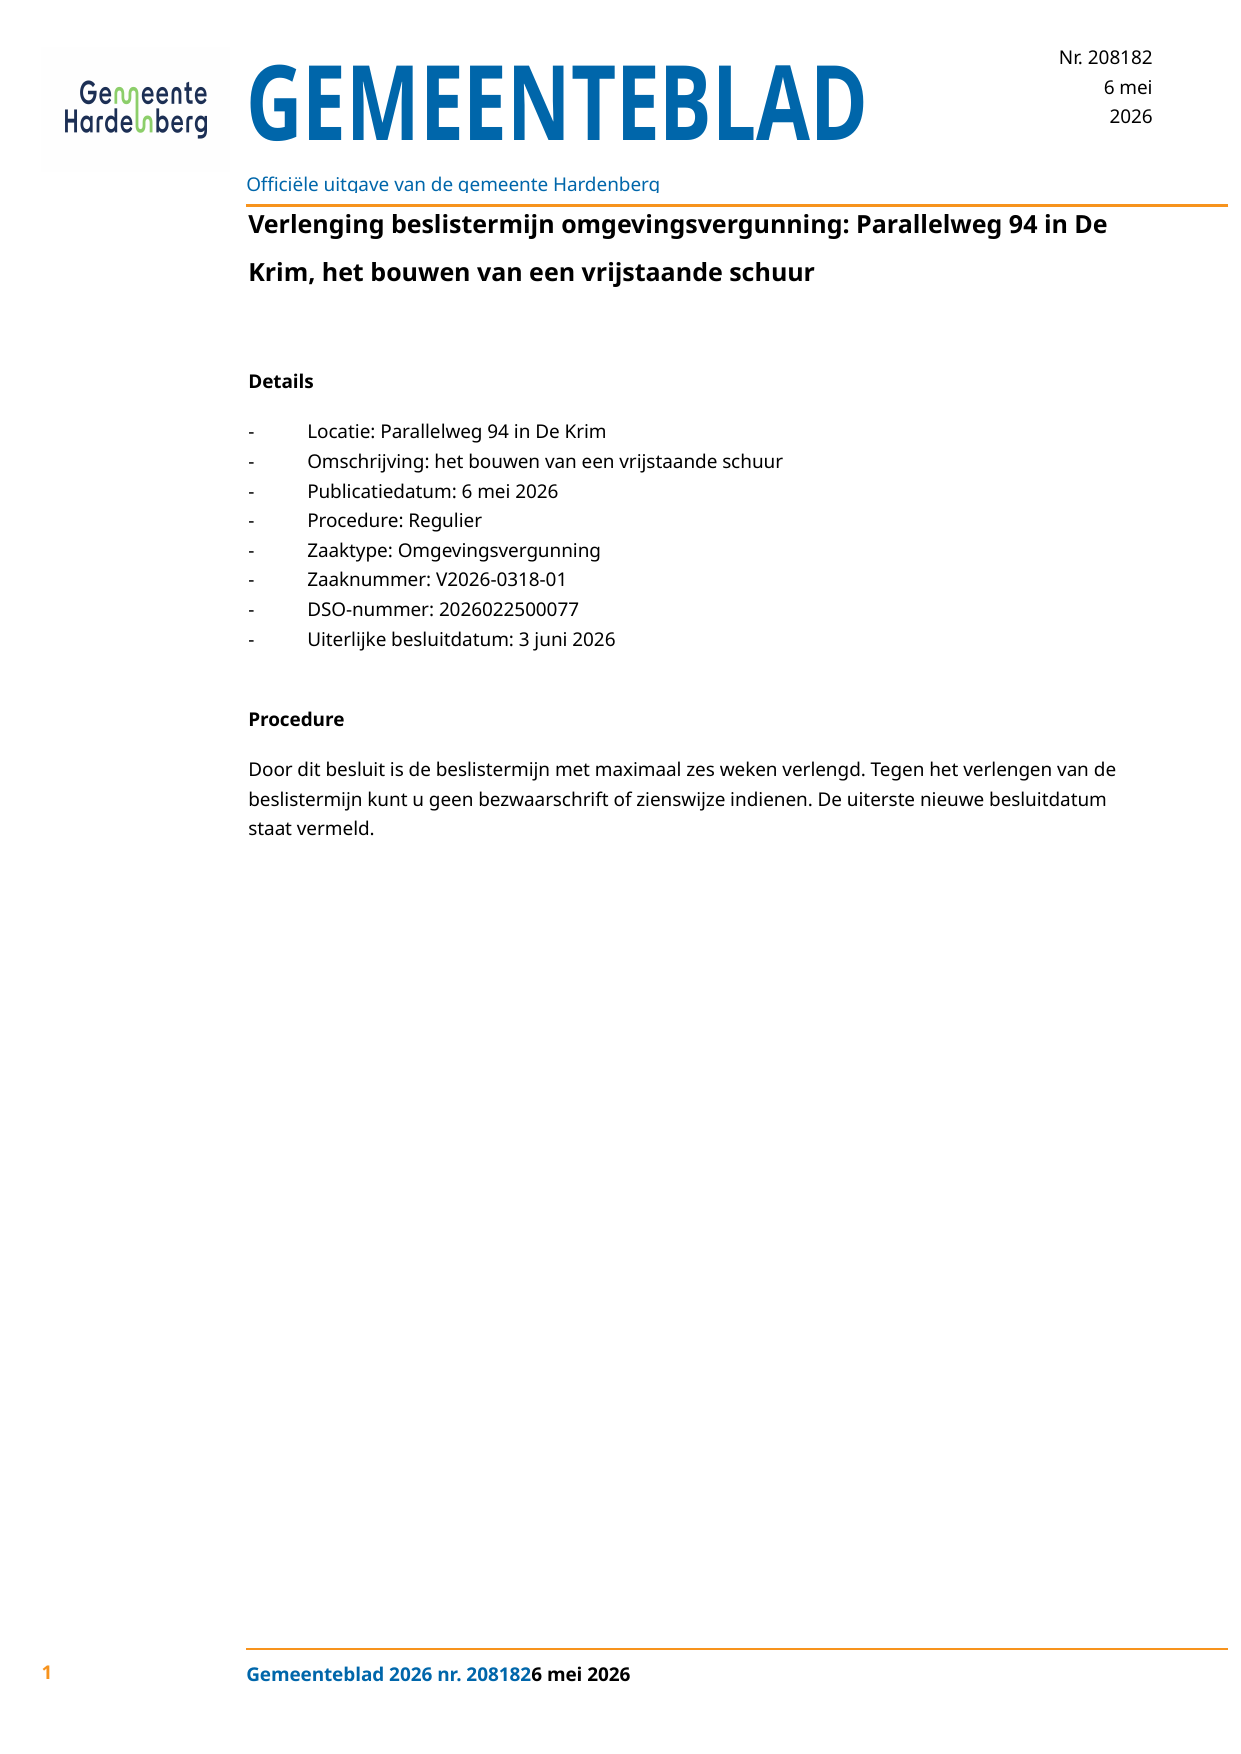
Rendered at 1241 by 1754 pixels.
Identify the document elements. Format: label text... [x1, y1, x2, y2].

list Locatie: Parallelweg 94 in De Krim [248, 419, 1152, 444]
list Zaaknummer: V2026-0318-01 [248, 567, 1152, 592]
list Procedure: Regulier [248, 507, 1152, 533]
text Details [248, 368, 1152, 394]
list Publicatiedatum: 6 mei 2026 [248, 478, 1152, 504]
list DSO-nummer: 2026022500077 [248, 596, 1152, 622]
list Omschrijving: het bouwen van een vrijstaande schuur [248, 448, 1152, 474]
list Zaaktype: Omgevingsvergunning [248, 537, 1152, 563]
text Door dit besluit is de beslistermijn met maximaal zes weken verlengd. Tegen het verlengen van de beslistermijn kunt u geen bezwaarschrift of zienswijze indienen. De uiterste nieuwe besluitdatum staat vermeld. [248, 756, 1152, 841]
text Procedure [248, 706, 1152, 732]
list Uiterlijke besluitdatum: 3 juni 2026 [248, 626, 1152, 652]
picture [41, 47, 231, 172]
text Verlenging beslistermijn omgevingsvergunning: Parallelweg 94 in De Krim, het bouwen van een vrijstaande schuur [248, 207, 1152, 288]
